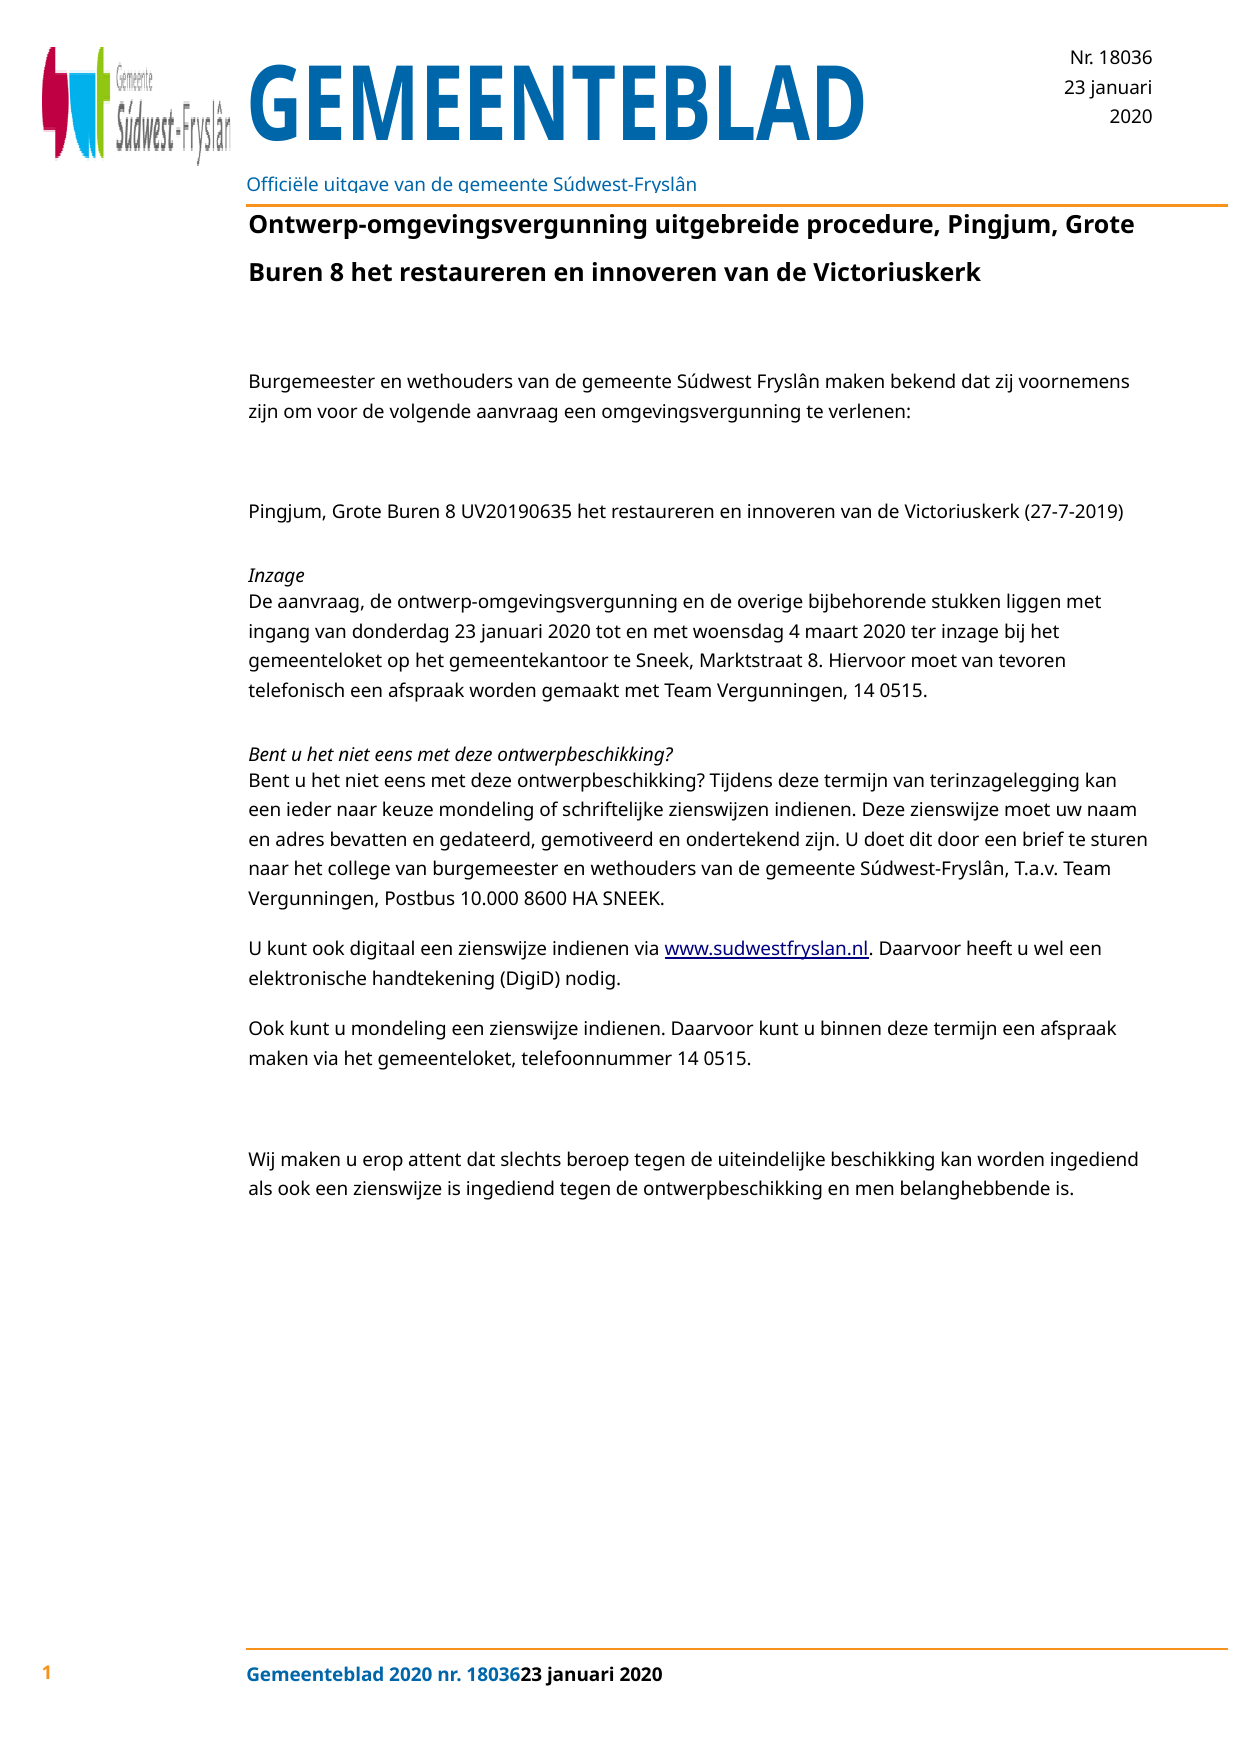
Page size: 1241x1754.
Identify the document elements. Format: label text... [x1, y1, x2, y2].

text Ontwerp-omgevingsvergunning uitgebreide procedure, Pingjum, Grote Buren 8 het restaureren en innoveren van de Victoriuskerk [248, 207, 1152, 288]
text U kunt ook digitaal een zienswijze indienen via www.sudwestfryslan.nl. Daarvoor heeft u wel een elektronische handtekening (DigiD) nodig. [248, 936, 1152, 991]
text Pingjum, Grote Buren 8 UV20190635 het restaureren en innoveren van de Victoriuskerk (27-7-2019) [248, 499, 1152, 524]
text Bent u het niet eens met deze ontwerpbeschikking? Tijdens deze termijn van terinzagelegging kan een ieder naar keuze mondeling of schriftelijke zienswijzen indienen. Deze zienswijze moet uw naam en adres bevatten en gedateerd, gemotiveerd en ondertekend zijn. U doet dit door een brief te sturen naar het college van burgemeester en wethouders van de gemeente Súdwest-Fryslân, T.a.v. Team Vergunningen, Postbus 10.000 8600 HA SNEEK. [248, 767, 1152, 911]
text Wij maken u erop attent dat slechts beroep tegen de uiteindelijke beschikking kan worden ingediend als ook een zienswijze is ingediend tegen de ontwerpbeschikking en men belanghebbende is. [248, 1146, 1152, 1201]
text Ook kunt u mondeling een zienswijze indienen. Daarvoor kunt u binnen deze termijn een afspraak maken via het gemeenteloket, telefoonnummer 14 0515. [248, 1016, 1152, 1071]
text Inzage [248, 563, 1152, 588]
picture [41, 47, 231, 172]
text Burgemeester en wethouders van de gemeente Súdwest Fryslân maken bekend dat zij voornemens zijn om voor de volgende aanvraag een omgevingsvergunning te verlenen: [248, 368, 1152, 424]
text De aanvraag, de ontwerp-omgevingsvergunning en de overige bijbehorende stukken liggen met ingang van donderdag 23 januari 2020 tot en met woensdag 4 maart 2020 ter inzage bij het gemeenteloket op het gemeentekantoor te Sneek, Marktstraat 8. Hiervoor moet van tevoren telefonisch een afspraak worden gemaakt met Team Vergunningen, 14 0515. [248, 588, 1152, 703]
text Bent u het niet eens met deze ontwerpbeschikking? [248, 741, 1152, 767]
